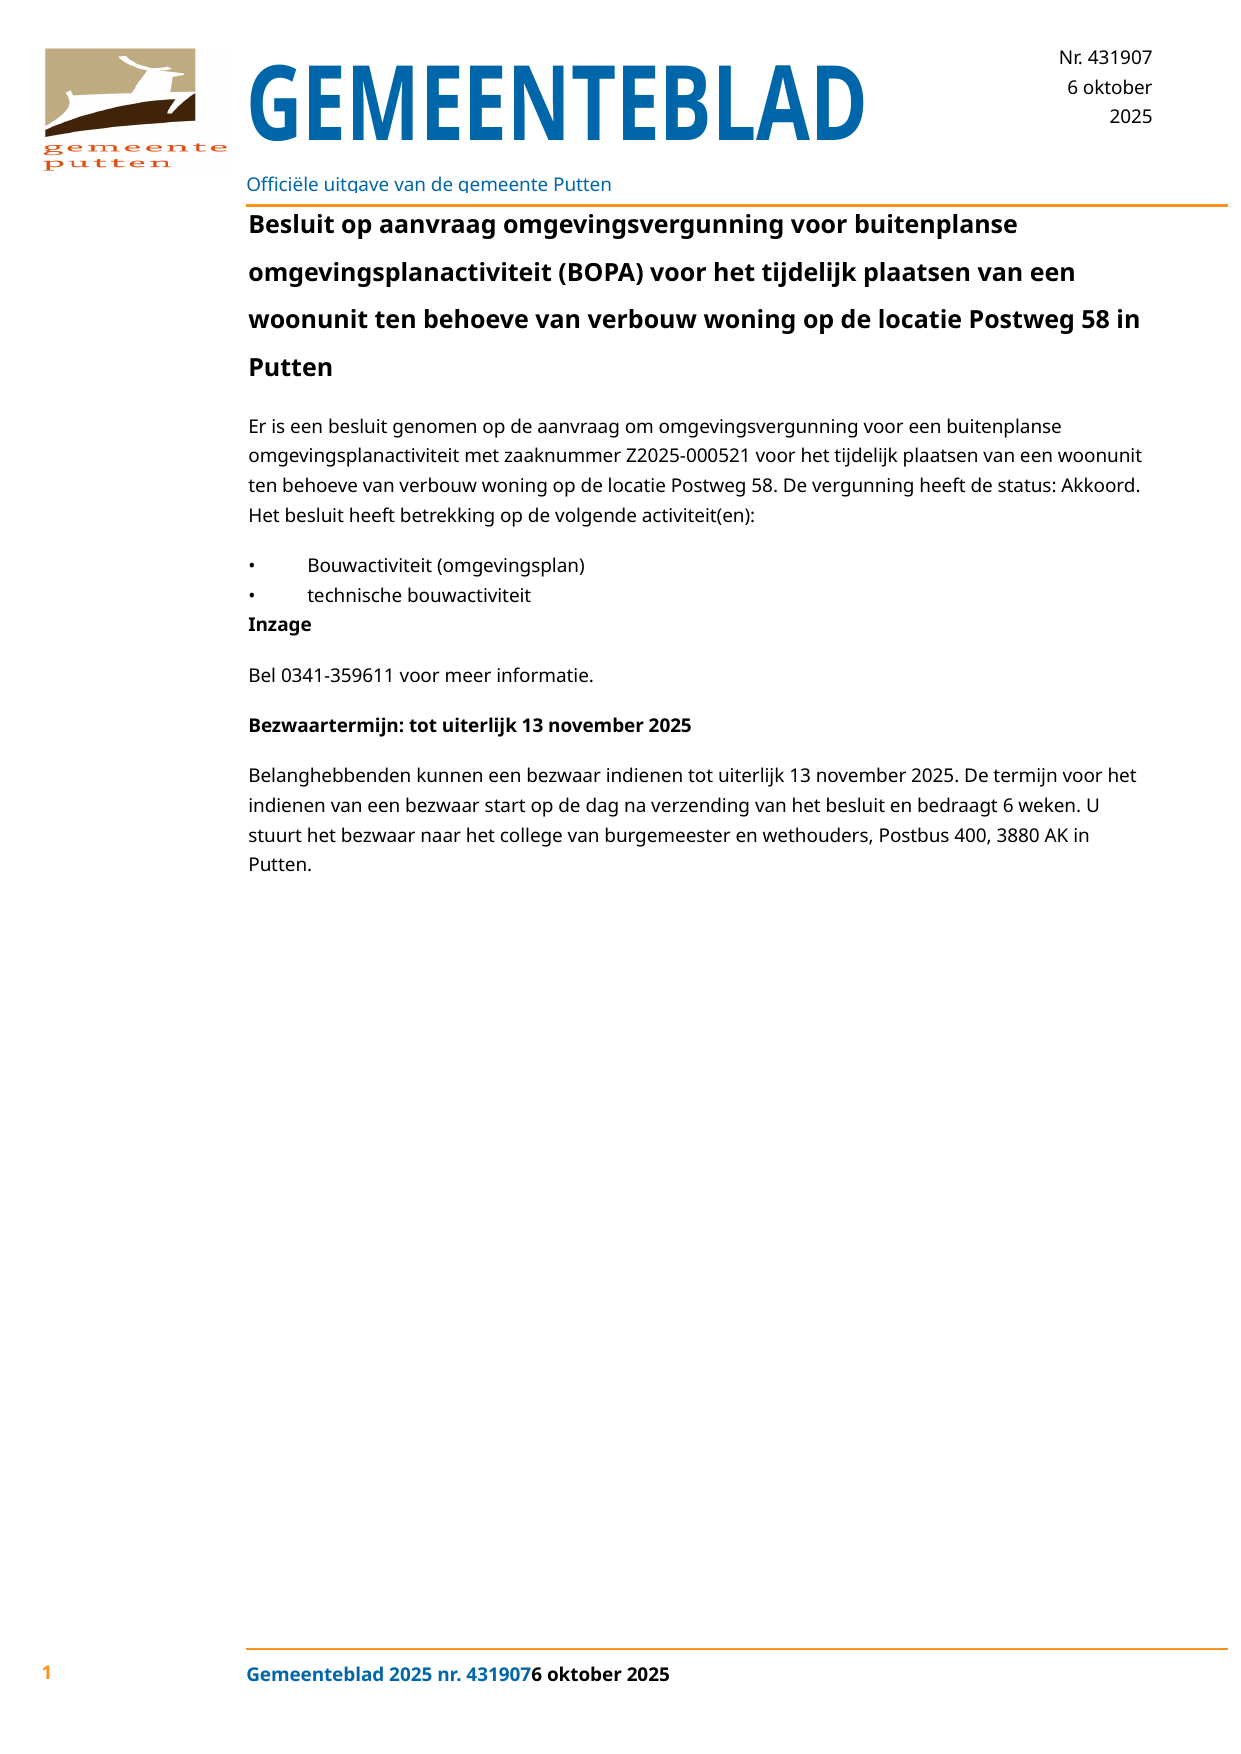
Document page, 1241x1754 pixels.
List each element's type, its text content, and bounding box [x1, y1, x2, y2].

text Belanghebbenden kunnen een bezwaar indienen tot uiterlijk 13 november 2025. De termijn voor het indienen van een bezwaar start op de dag na verzending van het besluit en bedraagt 6 weken. U stuurt het bezwaar naar het college van burgemeester en wethouders, Postbus 400, 3880 AK in Putten. [248, 763, 1152, 877]
text Besluit op aanvraag omgevingsvergunning voor buitenplanse omgevingsplanactiviteit (BOPA) voor het tijdelijk plaatsen van een woonunit ten behoeve van verbouw woning op de locatie Postweg 58 in Putten [248, 207, 1152, 384]
list Bouwactiviteit (omgevingsplan) [248, 552, 1152, 578]
list technische bouwactiviteit [248, 582, 1152, 608]
text Bel 0341-359611 voor meer informatie. [248, 662, 1152, 688]
text Er is een besluit genomen op de aanvraag om omgevingsvergunning voor een buitenplanse omgevingsplanactiviteit met zaaknummer Z2025-000521 voor het tijdelijk plaatsen van een woonunit ten behoeve van verbouw woning op de locatie Postweg 58. De vergunning heeft de status: Akkoord. Het besluit heeft betrekking op de volgende activiteit(en): [248, 413, 1152, 528]
picture [41, 47, 231, 172]
text Inzage [248, 611, 1152, 637]
text Bezwaartermijn: tot uiterlijk 13 november 2025 [248, 712, 1152, 738]
